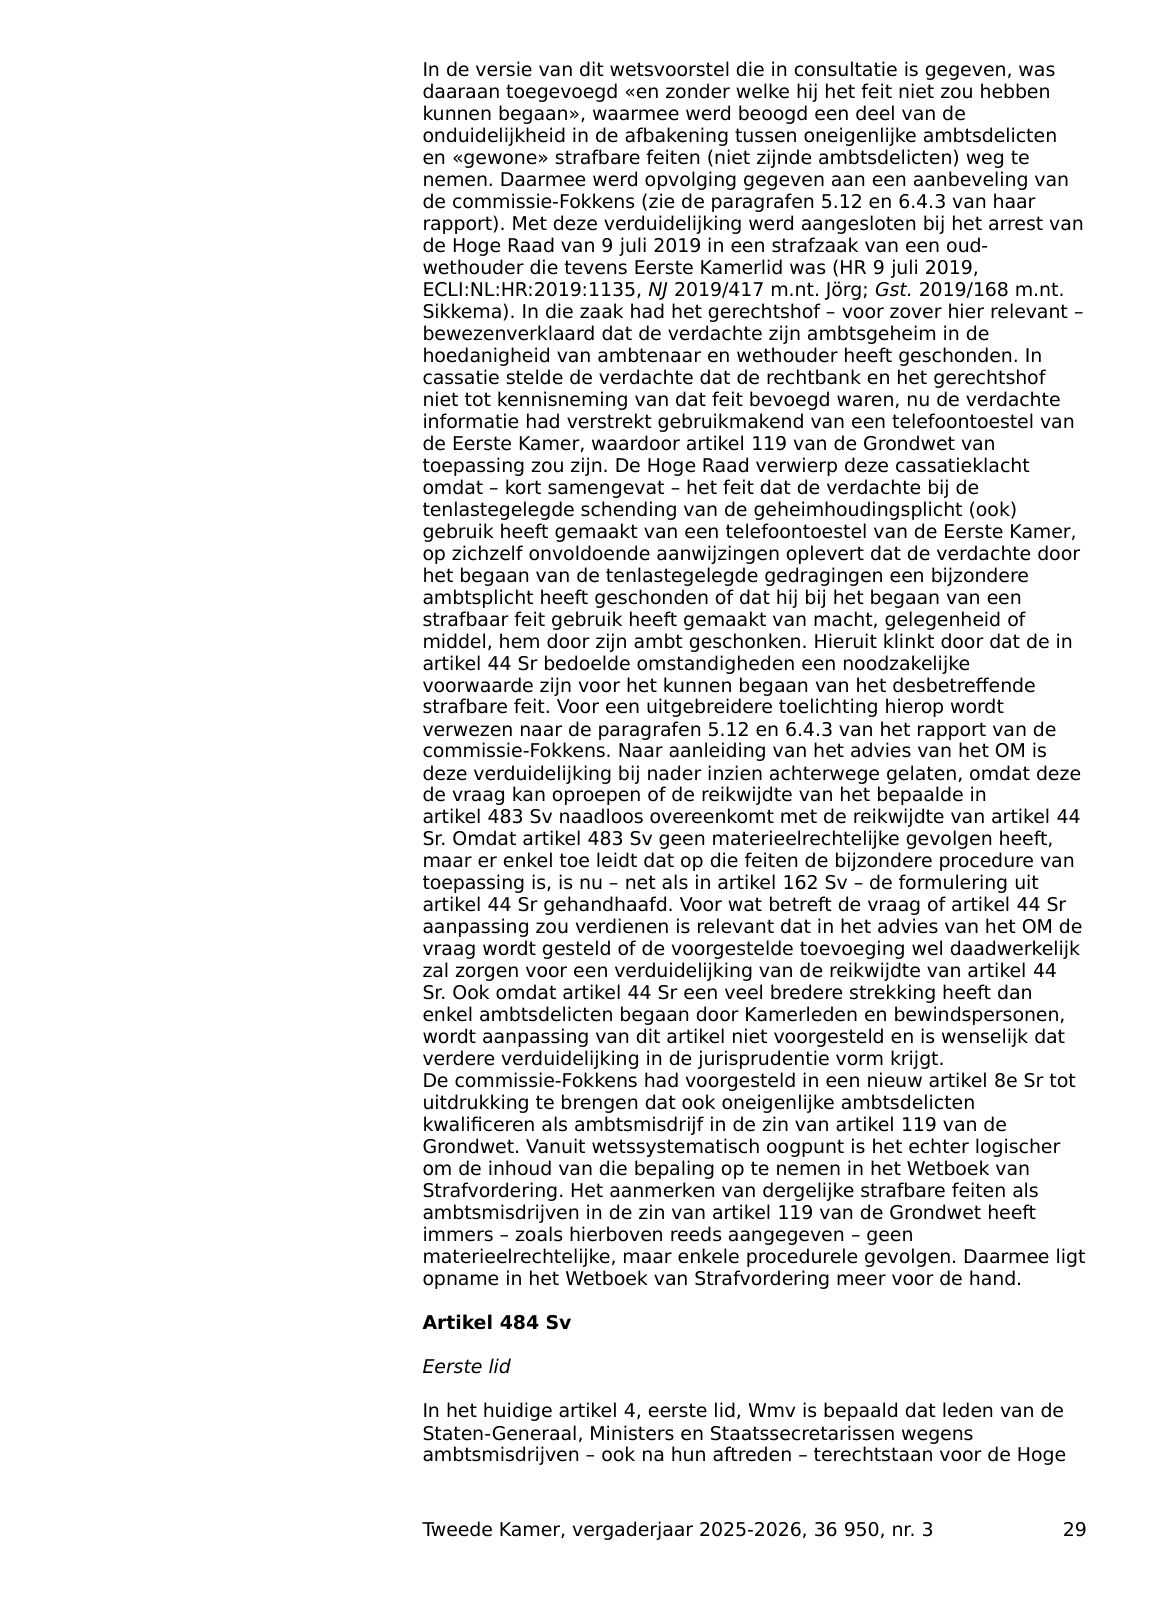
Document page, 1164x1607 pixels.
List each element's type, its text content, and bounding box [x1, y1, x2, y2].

text De commissie-Fokkens had voorgesteld in een nieuw artikel 8e Sr tot uitdrukking te brengen dat ook oneigenlijke ambtsdelicten kwalificeren als ambtsmisdrijf in de zin van artikel 119 van de Grondwet. Vanuit wetssystematisch oogpunt is het echter logischer om de inhoud van die bepaling op te nemen in het Wetboek van Strafvordering. Het aanmerken van dergelijke strafbare feiten als ambtsmisdrijven in de zin van artikel 119 van de Grondwet heeft immers – zoals hierboven reeds aangegeven – geen materieelrechtelijke, maar enkele procedurele gevolgen. Daarmee ligt opname in het Wetboek van Strafvordering meer voor de hand. [422, 1070, 1087, 1290]
subtitle Artikel 484 Sv [422, 1312, 1087, 1334]
text In de versie van dit wetsvoorstel die in consultatie is gegeven, was daaraan toegevoegd «en zonder welke hij het feit niet zou hebben kunnen begaan», waarmee werd beoogd een deel van de onduidelijkheid in de afbakening tussen oneigenlijke ambtsdelicten en «gewone» strafbare feiten (niet zijnde ambtsdelicten) weg te nemen. Daarmee werd opvolging gegeven aan een aanbeveling van de commissie-Fokkens (zie de paragrafen 5.12 en 6.4.3 van haar rapport). Met deze verduidelijking werd aangesloten bij het arrest van de Hoge Raad van 9 juli 2019 in een strafzaak van een oud-wethouder die tevens Eerste Kamerlid was (HR 9 juli 2019, ECLI:NL:HR:2019:1135, NJ 2019/417 m.nt. Jörg; Gst. 2019/168 m.nt. Sikkema). In die zaak had het gerechtshof – voor zover hier relevant – bewezenverklaard dat de verdachte zijn ambtsgeheim in de hoedanigheid van ambtenaar en wethouder heeft geschonden. In cassatie stelde de verdachte dat de rechtbank en het gerechtshof niet tot kennisneming van dat feit bevoegd waren, nu de verdachte informatie had verstrekt gebruikmakend van een telefoontoestel van de Eerste Kamer, waardoor artikel 119 van de Grondwet van toepassing zou zijn. De Hoge Raad verwierp deze cassatieklacht omdat – kort samengevat – het feit dat de verdachte bij de tenlastegelegde schending van de geheimhoudingsplicht (ook) gebruik heeft gemaakt van een telefoontoestel van de Eerste Kamer, op zichzelf onvoldoende aanwijzingen oplevert dat de verdachte door het begaan van de tenlastegelegde gedragingen een bijzondere ambtsplicht heeft geschonden of dat hij bij het begaan van een strafbaar feit gebruik heeft gemaakt van macht, gelegenheid of middel, hem door zijn ambt geschonken. Hieruit klinkt door dat de in artikel 44 Sr bedoelde omstandigheden een noodzakelijke voorwaarde zijn voor het kunnen begaan van het desbetreffende strafbare feit. Voor een uitgebreidere toelichting hierop wordt verwezen naar de paragrafen 5.12 en 6.4.3 van het rapport van de commissie-Fokkens. Naar aanleiding van het advies van het OM is deze verduidelijking bij nader inzien achterwege gelaten, omdat deze de vraag kan oproepen of de reikwijdte van het bepaalde in artikel 483 Sv naadloos overeenkomt met de reikwijdte van artikel 44 Sr. Omdat artikel 483 Sv geen materieelrechtelijke gevolgen heeft, maar er enkel toe leidt dat op die feiten de bijzondere procedure van toepassing is, is nu – net als in artikel 162 Sv – de formulering uit artikel 44 Sr gehandhaafd. Voor wat betreft de vraag of artikel 44 Sr aanpassing zou verdienen is relevant dat in het advies van het OM de vraag wordt gesteld of de voorgestelde toevoeging wel daadwerkelijk zal zorgen voor een verduidelijking van de reikwijdte van artikel 44 Sr. Ook omdat artikel 44 Sr een veel bredere strekking heeft dan enkel ambtsdelicten begaan door Kamerleden en bewindspersonen, wordt aanpassing van dit artikel niet voorgesteld en is wenselijk dat verdere verduidelijking in de jurisprudentie vorm krijgt. [422, 59, 1087, 1070]
subtitle Eerste lid [422, 1356, 1087, 1378]
text In het huidige artikel 4, eerste lid, Wmv is bepaald dat leden van de Staten-Generaal, Ministers en Staatssecretarissen wegens ambtsmisdrijven – ook na hun aftreden – terechtstaan voor de Hoge [422, 1400, 1087, 1466]
